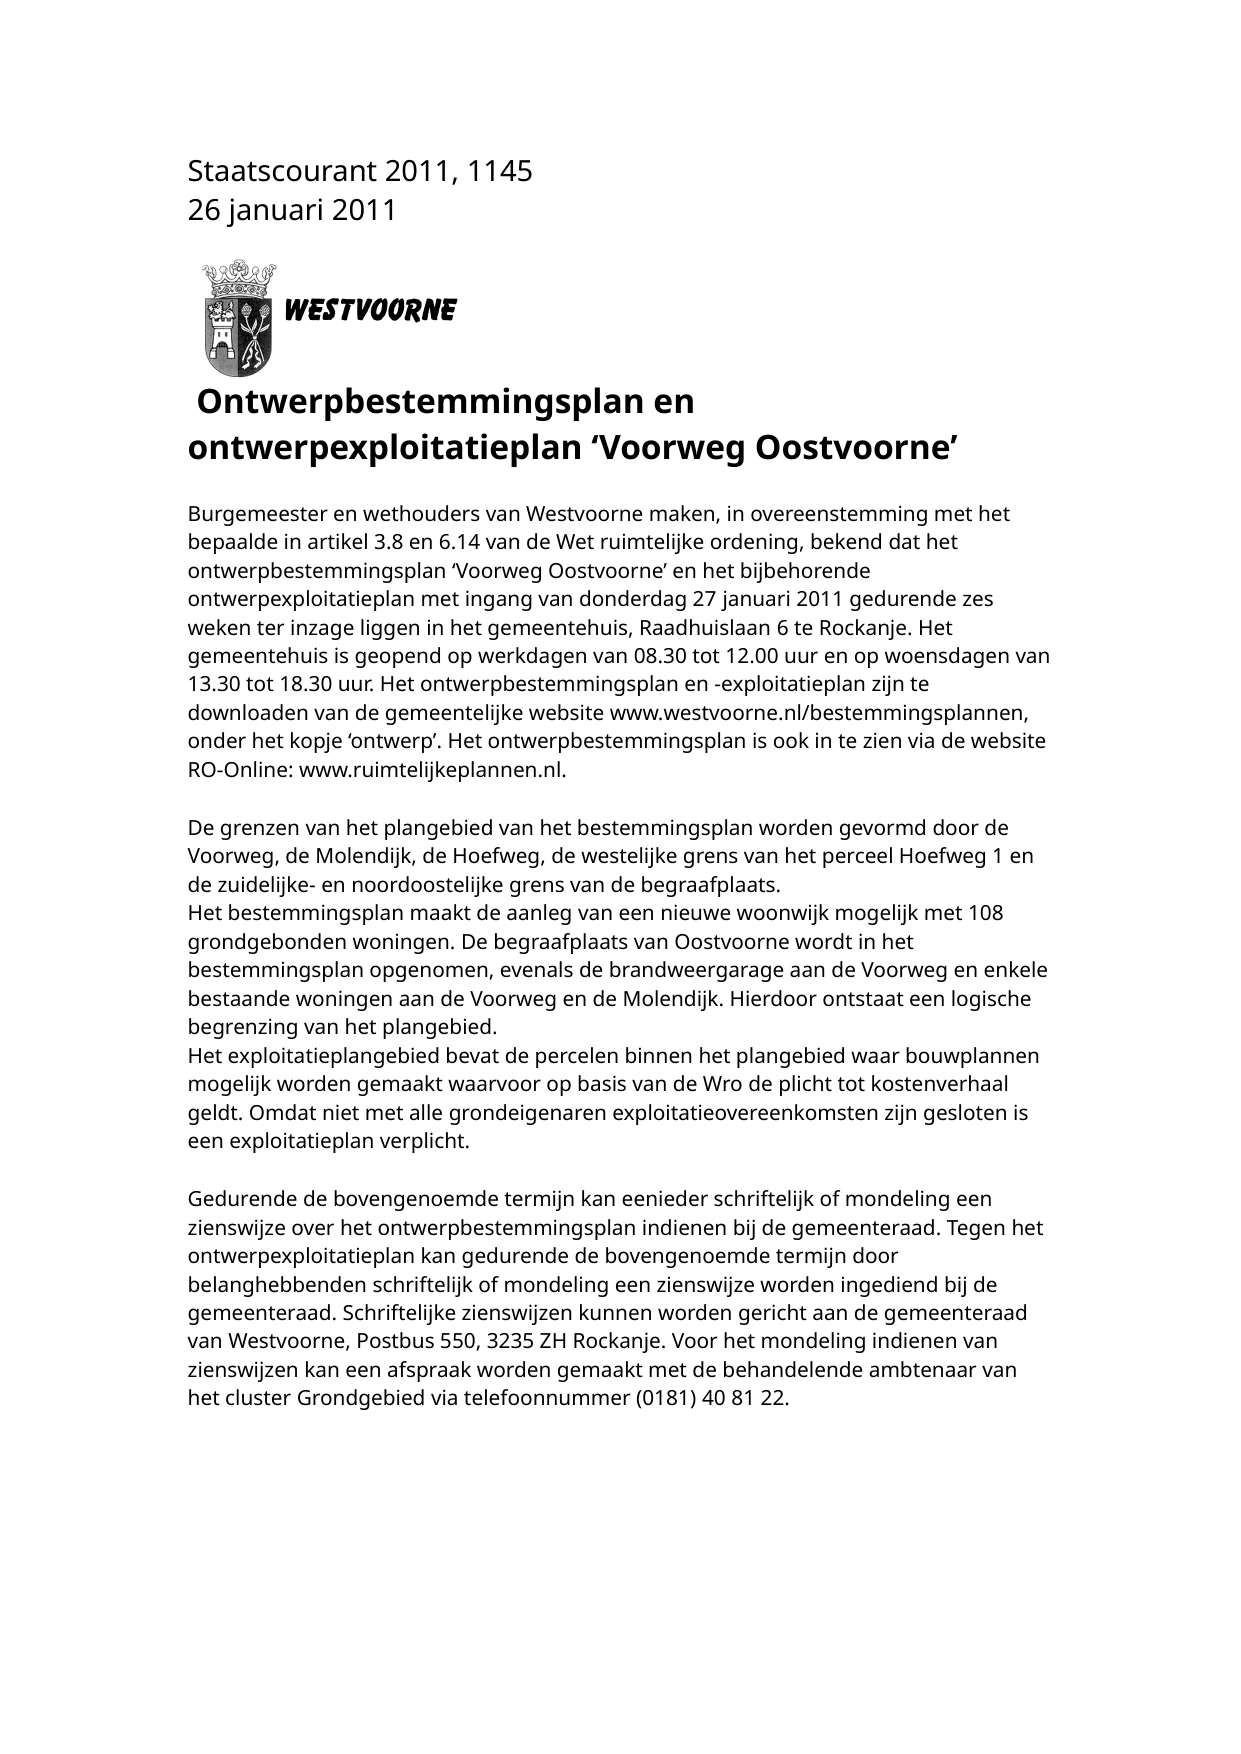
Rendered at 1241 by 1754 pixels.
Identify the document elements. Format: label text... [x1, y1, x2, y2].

picture [187, 258, 477, 378]
text Staatscourant 2011, 1145 [187, 150, 1053, 190]
text Burgemeester en wethouders van Westvoorne maken, in overeenstemming met het bepaalde in artikel 3.8 en 6.14 van de Wet ruimtelijke ordening, bekend dat het ontwerpbestemmingsplan ‘Voorweg Oostvoorne’ en het bijbehorende ontwerpexploitatieplan met ingang van donderdag 27 januari 2011 gedurende zes weken ter inzage liggen in het gemeentehuis, Raadhuislaan 6 te Rockanje. Het gemeentehuis is geopend op werkdagen van 08.30 tot 12.00 uur en op woensdagen van 13.30 tot 18.30 uur. Het ontwerpbestemmingsplan en -exploitatieplan zijn te downloaden van de gemeentelijke website www.westvoorne.nl/bestemmingsplannen, onder het kopje ‘ontwerp’. Het ontwerpbestemmingsplan is ook in te zien via de website RO-Online: www.ruimtelijkeplannen.nl. [187, 499, 1053, 783]
text Het bestemmingsplan maakt de aanleg van een nieuwe woonwijk mogelijk met 108 grondgebonden woningen. De begraafplaats van Oostvoorne wordt in het bestemmingsplan opgenomen, evenals de brandweergarage aan de Voorweg en enkele bestaande woningen aan de Voorweg en de Molendijk. Hierdoor ontstaat een logische begrenzing van het plangebied. [187, 898, 1053, 1041]
text 26 januari 2011 [187, 190, 1053, 229]
text Gedurende de bovengenoemde termijn kan eenieder schriftelijk of mondeling een zienswijze over het ontwerpbestemmingsplan indienen bij de gemeenteraad. Tegen het ontwerpexploitatieplan kan gedurende de bovengenoemde termijn door belanghebbenden schriftelijk of mondeling een zienswijze worden ingediend bij de gemeenteraad. Schriftelijke zienswijzen kunnen worden gericht aan de gemeenteraad van Westvoorne, Postbus 550, 3235 ZH Rockanje. Voor het mondeling indienen van zienswijzen kan een afspraak worden gemaakt met de behandelende ambtenaar van het cluster Grondgebied via telefoonnummer (0181) 40 81 22. [187, 1184, 1053, 1412]
text Het exploitatieplangebied bevat de percelen binnen het plangebied waar bouwplannen mogelijk worden gemaakt waarvoor op basis van de Wro de plicht tot kostenverhaal geldt. Omdat niet met alle grondeigenaren exploitatieovereenkomsten zijn gesloten is een exploitatieplan verplicht. [187, 1041, 1053, 1154]
text De grenzen van het plangebied van het bestemmingsplan worden gevormd door de Voorweg, de Molendijk, de Hoefweg, de westelijke grens van het perceel Hoefweg 1 en de zuidelijke- en noordoostelijke grens van de begraafplaats. [187, 813, 1053, 898]
subtitle Ontwerpbestemmingsplan en ontwerpexploitatieplan ‘Voorweg Oostvoorne’ [187, 271, 1053, 469]
